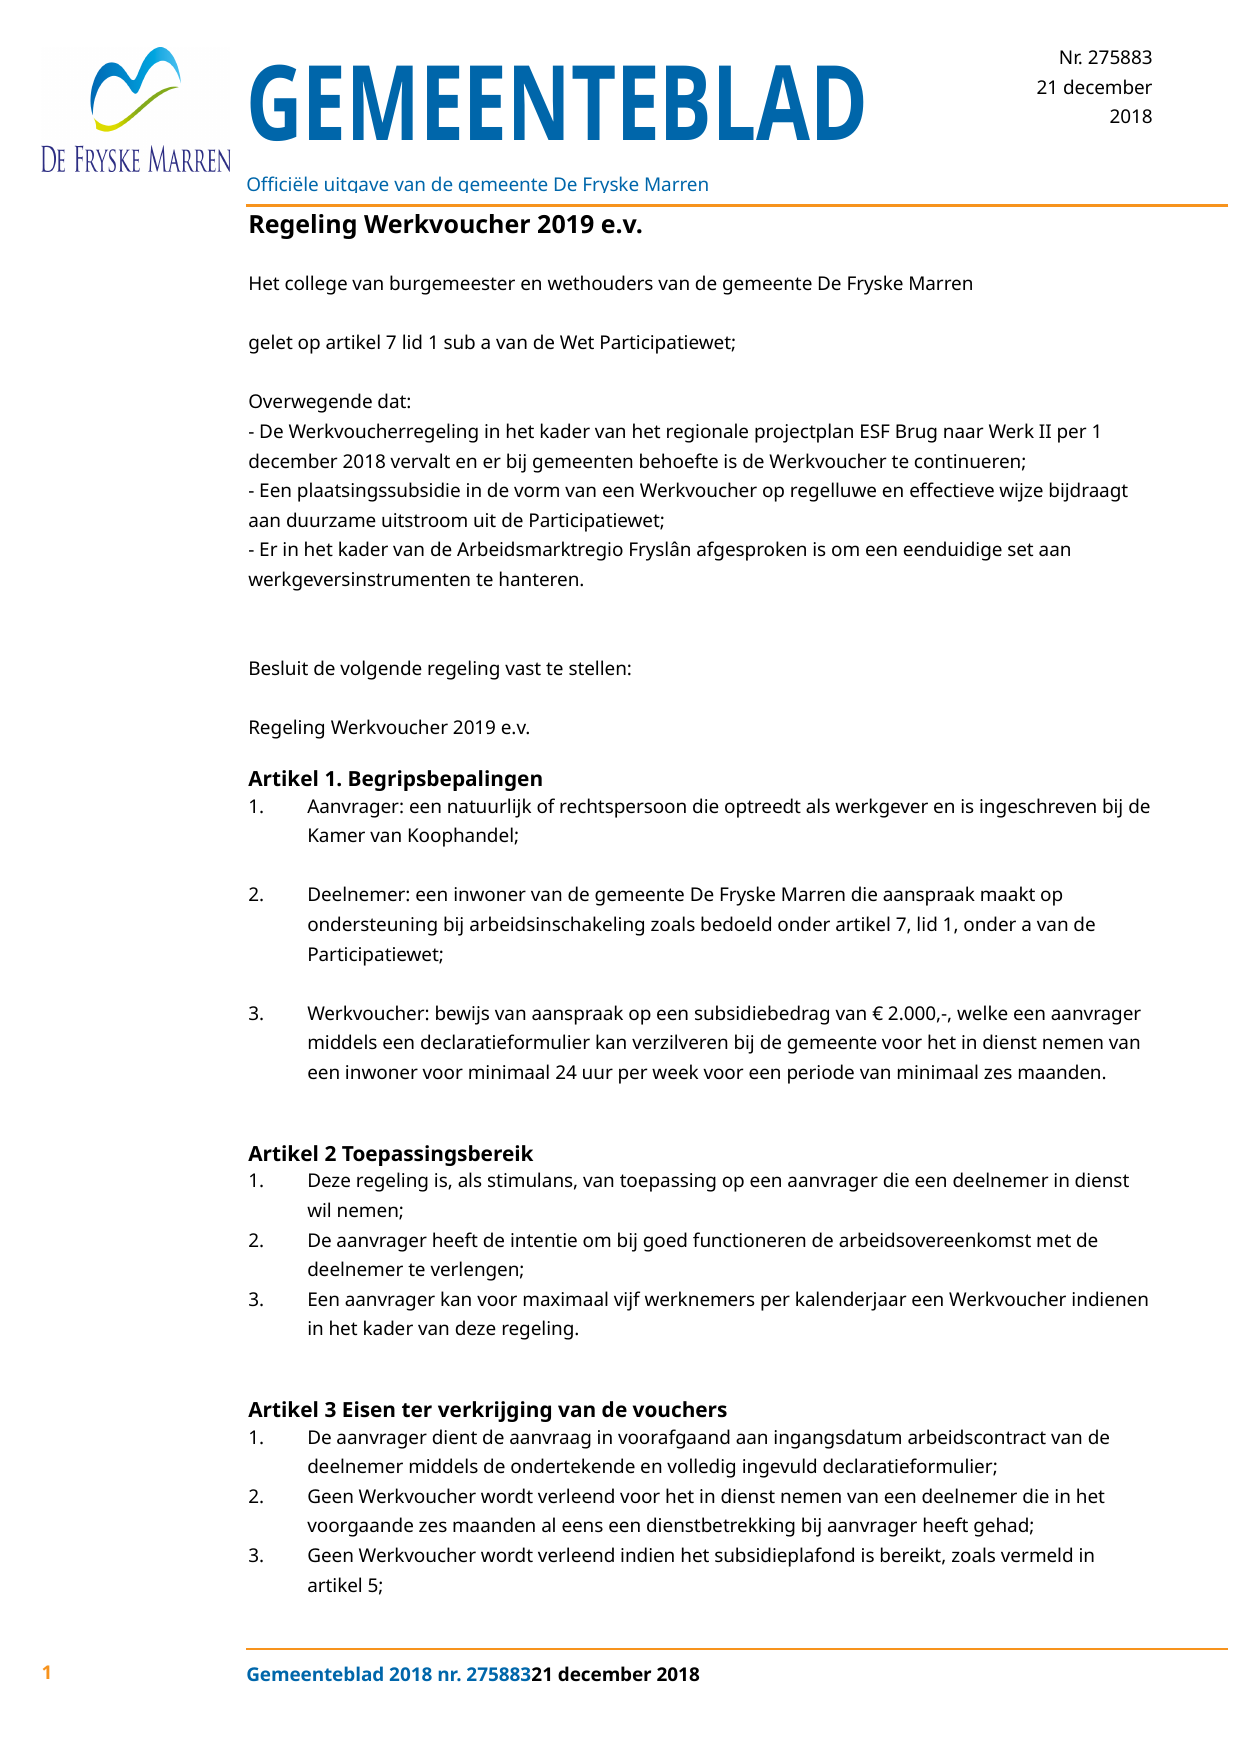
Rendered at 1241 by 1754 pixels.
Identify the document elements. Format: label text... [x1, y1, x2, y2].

list Geen Werkvoucher wordt verleend voor het in dienst nemen van een deelnemer die in het voorgaande zes maanden al eens een dienstbetrekking bij aanvrager heeft gehad; [248, 1483, 1152, 1538]
text Regeling Werkvoucher 2019 e.v. [248, 207, 1152, 241]
list Geen Werkvoucher wordt verleend indien het subsidieplafond is bereikt, zoals vermeld in artikel 5; [248, 1542, 1152, 1598]
text Het college van burgemeester en wethouders van de gemeente De Fryske Marren [248, 270, 1152, 296]
text Artikel 3 Eisen ter verkrijging van de vouchers [248, 1396, 1152, 1424]
text Artikel 2 Toepassingsbereik [248, 1139, 1152, 1168]
text Artikel 1. Begripsbepalingen [248, 764, 1152, 793]
list Een aanvrager kan voor maximaal vijf werknemers per kalenderjaar een Werkvoucher indienen in het kader van deze regeling. [248, 1286, 1152, 1341]
list Werkvoucher: bewijs van aanspraak op een subsidiebedrag van € 2.000,-, welke een aanvrager middels een declaratieformulier kan verzilveren bij de gemeente voor het in dienst nemen van een inwoner voor minimaal 24 uur per week voor een periode van minimaal zes maanden. [248, 1000, 1152, 1085]
list De aanvrager heeft de intentie om bij goed functioneren de arbeidsovereenkomst met de deelnemer te verlengen; [248, 1227, 1152, 1282]
text Besluit de volgende regeling vast te stellen: [248, 655, 1152, 681]
picture [41, 47, 231, 172]
list De aanvrager dient de aanvraag in voorafgaand aan ingangsdatum arbeidscontract van de deelnemer middels de ondertekende en volledig ingevuld declaratieformulier; [248, 1424, 1152, 1479]
text Regeling Werkvoucher 2019 e.v. [248, 714, 1152, 740]
text Overwegende dat: [248, 389, 1152, 414]
list Deelnemer: een inwoner van de gemeente De Fryske Marren die aanspraak maakt op ondersteuning bij arbeidsinschakeling zoals bedoeld onder artikel 7, lid 1, onder a van de Participatiewet; [248, 882, 1152, 967]
list Aanvrager: een natuurlijk of rechtspersoon die optreedt als werkgever en is ingeschreven bij de Kamer van Koophandel; [248, 793, 1152, 848]
text - Er in het kader van de Arbeidsmarktregio Fryslân afgesproken is om een eenduidige set aan werkgeversinstrumenten te hanteren. [248, 537, 1152, 592]
text - De Werkvoucherregeling in het kader van het regionale projectplan ESF Brug naar Werk II per 1 december 2018 vervalt en er bij gemeenten behoefte is de Werkvoucher te continueren; [248, 418, 1152, 473]
text - Een plaatsingssubsidie in de vorm van een Werkvoucher op regelluwe en effectieve wijze bijdraagt aan duurzame uitstroom uit de Participatiewet; [248, 477, 1152, 533]
list Deze regeling is, als stimulans, van toepassing op een aanvrager die een deelnemer in dienst wil nemen; [248, 1168, 1152, 1223]
text gelet op artikel 7 lid 1 sub a van de Wet Participatiewet; [248, 329, 1152, 355]
